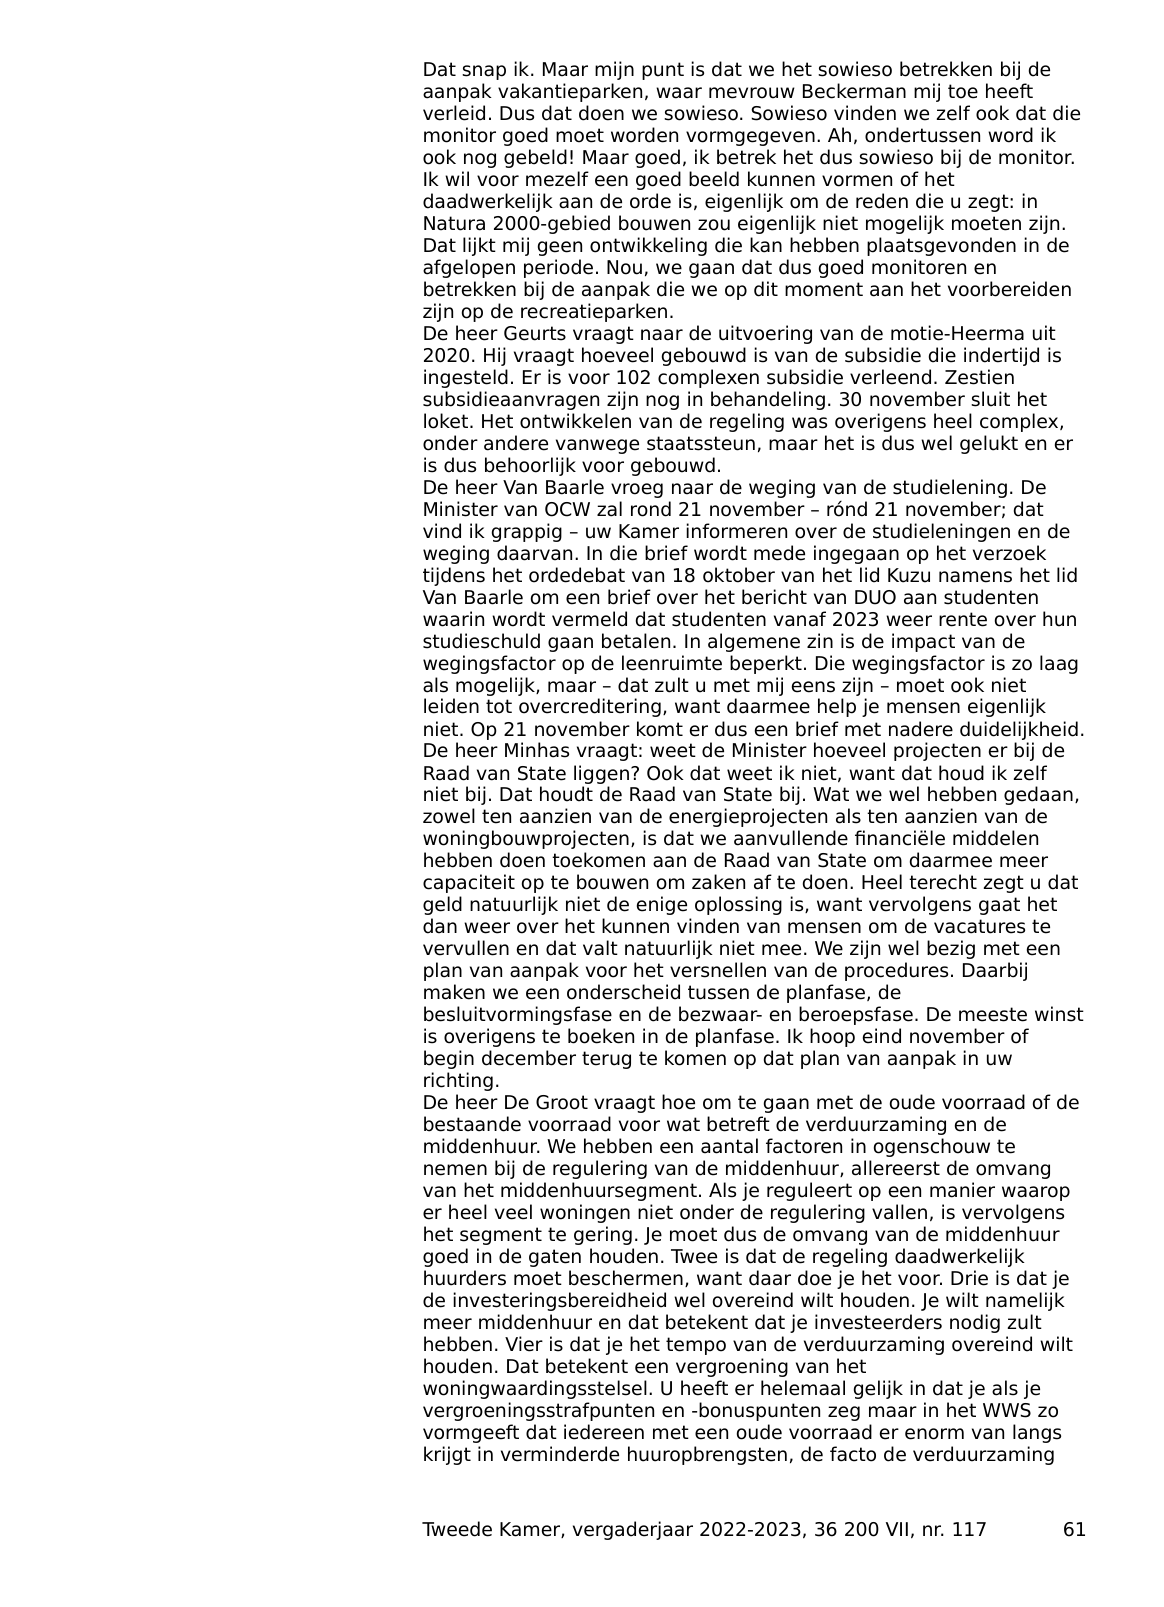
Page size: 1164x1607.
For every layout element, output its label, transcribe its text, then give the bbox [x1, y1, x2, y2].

text Dat snap ik. Maar mijn punt is dat we het sowieso betrekken bij de aanpak vakantieparken, waar mevrouw Beckerman mij toe heeft verleid. Dus dat doen we sowieso. Sowieso vinden we zelf ook dat die monitor goed moet worden vormgegeven. Ah, ondertussen word ik ook nog gebeld! Maar goed, ik betrek het dus sowieso bij de monitor. Ik wil voor mezelf een goed beeld kunnen vormen of het daadwerkelijk aan de orde is, eigenlijk om de reden die u zegt: in Natura 2000-gebied bouwen zou eigenlijk niet mogelijk moeten zijn. Dat lijkt mij geen ontwikkeling die kan hebben plaatsgevonden in de afgelopen periode. Nou, we gaan dat dus goed monitoren en betrekken bij de aanpak die we op dit moment aan het voorbereiden zijn op de recreatieparken. [422, 59, 1087, 323]
text De heer Minhas vraagt: weet de Minister hoeveel projecten er bij de Raad van State liggen? Ook dat weet ik niet, want dat houd ik zelf niet bij. Dat houdt de Raad van State bij. Wat we wel hebben gedaan, zowel ten aanzien van de energieprojecten als ten aanzien van de woningbouwprojecten, is dat we aanvullende financiële middelen hebben doen toekomen aan de Raad van State om daarmee meer capaciteit op te bouwen om zaken af te doen. Heel terecht zegt u dat geld natuurlijk niet de enige oplossing is, want vervolgens gaat het dan weer over het kunnen vinden van mensen om de vacatures te vervullen en dat valt natuurlijk niet mee. We zijn wel bezig met een plan van aanpak voor het versnellen van de procedures. Daarbij maken we een onderscheid tussen de planfase, de besluitvormingsfase en de bezwaar- en beroepsfase. De meeste winst is overigens te boeken in de planfase. Ik hoop eind november of begin december terug te komen op dat plan van aanpak in uw richting. [422, 740, 1087, 1092]
text De heer Geurts vraagt naar de uitvoering van de motie-Heerma uit 2020. Hij vraagt hoeveel gebouwd is van de subsidie die indertijd is ingesteld. Er is voor 102 complexen subsidie verleend. Zestien subsidieaanvragen zijn nog in behandeling. 30 november sluit het loket. Het ontwikkelen van de regeling was overigens heel complex, onder andere vanwege staatssteun, maar het is dus wel gelukt en er is dus behoorlijk voor gebouwd. [422, 323, 1087, 477]
text De heer Van Baarle vroeg naar de weging van de studielening. De Minister van OCW zal rond 21 november – rónd 21 november; dat vind ik grappig – uw Kamer informeren over de studieleningen en de weging daarvan. In die brief wordt mede ingegaan op het verzoek tijdens het ordedebat van 18 oktober van het lid Kuzu namens het lid Van Baarle om een brief over het bericht van DUO aan studenten waarin wordt vermeld dat studenten vanaf 2023 weer rente over hun studieschuld gaan betalen. In algemene zin is de impact van de wegingsfactor op de leenruimte beperkt. Die wegingsfactor is zo laag als mogelijk, maar – dat zult u met mij eens zijn – moet ook niet leiden tot overcreditering, want daarmee help je mensen eigenlijk niet. Op 21 november komt er dus een brief met nadere duidelijkheid. [422, 477, 1087, 740]
text De heer De Groot vraagt hoe om te gaan met de oude voorraad of de bestaande voorraad voor wat betreft de verduurzaming en de middenhuur. We hebben een aantal factoren in ogenschouw te nemen bij de regulering van de middenhuur, allereerst de omvang van het middenhuursegment. Als je reguleert op een manier waarop er heel veel woningen niet onder de regulering vallen, is vervolgens het segment te gering. Je moet dus de omvang van de middenhuur goed in de gaten houden. Twee is dat de regeling daadwerkelijk huurders moet beschermen, want daar doe je het voor. Drie is dat je de investeringsbereidheid wel overeind wilt houden. Je wilt namelijk meer middenhuur en dat betekent dat je investeerders nodig zult hebben. Vier is dat je het tempo van de verduurzaming overeind wilt houden. Dat betekent een vergroening van het woningwaardingsstelsel. U heeft er helemaal gelijk in dat je als je vergroeningsstrafpunten en -bonuspunten zeg maar in het WWS zo vormgeeft dat iedereen met een oude voorraad er enorm van langs krijgt in verminderde huuropbrengsten, de facto de verduurzaming [422, 1092, 1087, 1466]
